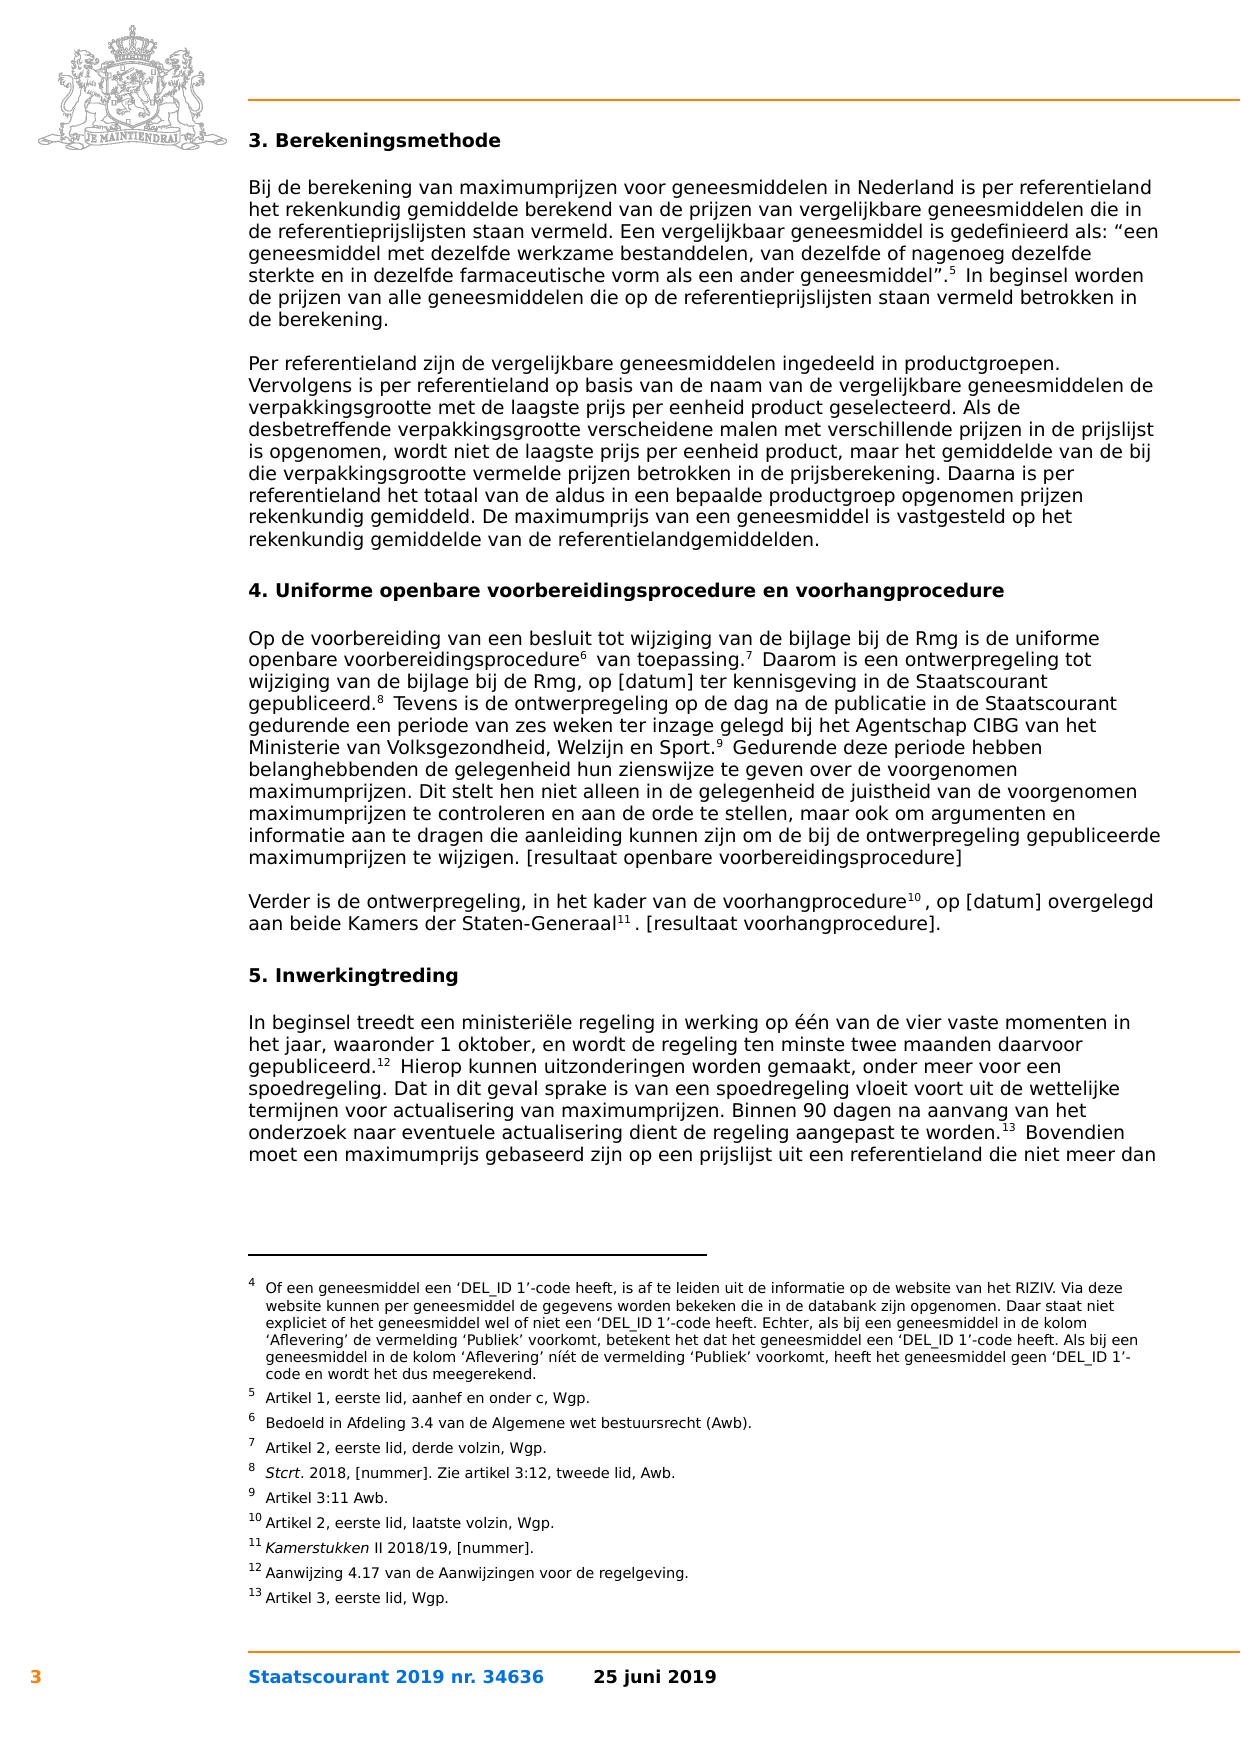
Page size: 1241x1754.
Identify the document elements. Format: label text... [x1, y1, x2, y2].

text Stcrt. 2018, [nummer]. Zie artikel 3:12, tweede lid, Awb. [248, 1461, 1163, 1483]
text Bedoeld in Afdeling 3.4 van de Algemene wet bestuursrecht (Awb). [248, 1411, 1163, 1433]
subtitle 4. Uniforme openbare voorbereidingsprocedure en voorhangprocedure [248, 580, 1163, 602]
text Artikel 2, eerste lid, derde volzin, Wgp. [248, 1436, 1163, 1458]
text Kamerstukken II 2018/19, [nummer]. [248, 1536, 1163, 1558]
text Artikel 3:11 Awb. [248, 1486, 1163, 1508]
text In beginsel treedt een ministeriële regeling in werking op één van de vier vaste momenten in het jaar, waaronder 1 oktober, en wordt de regeling ten minste twee maanden daarvoor gepubliceerd. Hierop kunnen uitzonderingen worden gemaakt, onder meer voor een spoedregeling. Dat in dit geval sprake is van een spoedregeling vloeit voort uit de wettelijke termijnen voor actualisering van maximumprijzen. Binnen 90 dagen na aanvang van het onderzoek naar eventuele actualisering dient de regeling aangepast te worden. Bovendien moet een maximumprijs gebaseerd zijn op een prijslijst uit een referentieland die niet meer dan [248, 1012, 1163, 1188]
text Artikel 1, eerste lid, aanhef en onder c, Wgp. [248, 1386, 1163, 1408]
text Per referentieland zijn de vergelijkbare geneesmiddelen ingedeeld in productgroepen. Vervolgens is per referentieland op basis van de naam van de vergelijkbare geneesmiddelen de verpakkingsgrootte met de laagste prijs per eenheid product geselecteerd. Als de desbetreffende verpakkingsgrootte verscheidene malen met verschillende prijzen in de prijslijst is opgenomen, wordt niet de laagste prijs per eenheid product, maar het gemiddelde van de bij die verpakkingsgrootte vermelde prijzen betrokken in de prijsberekening. Daarna is per referentieland het totaal van de aldus in een bepaalde productgroep opgenomen prijzen rekenkundig gemiddeld. De maximumprijs van een geneesmiddel is vastgesteld op het rekenkundig gemiddelde van de referentielandgemiddelden. [248, 353, 1163, 550]
text Verder is de ontwerpregeling, in het kader van de voorhangprocedure, op [datum] overgelegd aan beide Kamers der Staten-Generaal. [resultaat voorhangprocedure]. [248, 891, 1163, 935]
text Artikel 3, eerste lid, Wgp. [248, 1586, 1163, 1608]
subtitle 5. Inwerkingtreding [248, 965, 1163, 987]
picture [38, 25, 227, 150]
text Op de voorbereiding van een besluit tot wijziging van de bijlage bij de Rmg is de uniforme openbare voorbereidingsprocedure van toepassing. Daarom is een ontwerpregeling tot wijziging van de bijlage bij de Rmg, op [datum] ter kennisgeving in de Staatscourant gepubliceerd. Tevens is de ontwerpregeling op de dag na de publicatie in de Staatscourant gedurende een periode van zes weken ter inzage gelegd bij het Agentschap CIBG van het Ministerie van Volksgezondheid, Welzijn en Sport. Gedurende deze periode hebben belanghebbenden de gelegenheid hun zienswijze te geven over de voorgenomen maximumprijzen. Dit stelt hen niet alleen in de gelegenheid de juistheid van de voorgenomen maximumprijzen te controleren en aan de orde te stellen, maar ook om argumenten en informatie aan te dragen die aanleiding kunnen zijn om de bij de ontwerpregeling gepubliceerde maximumprijzen te wijzigen. [resultaat openbare voorbereidingsprocedure] [248, 627, 1163, 869]
text Bij de berekening van maximumprijzen voor geneesmiddelen in Nederland is per referentieland het rekenkundig gemiddelde berekend van de prijzen van vergelijkbare geneesmiddelen die in de referentieprijslijsten staan vermeld. Een vergelijkbaar geneesmiddel is gedefinieerd als: “een geneesmiddel met dezelfde werkzame bestanddelen, van dezelfde of nagenoeg dezelfde sterkte en in dezelfde farmaceutische vorm als een ander geneesmiddel”. In beginsel worden de prijzen van alle geneesmiddelen die op de referentieprijslijsten staan vermeld betrokken in de berekening. [248, 177, 1163, 331]
text Aanwijzing 4.17 van de Aanwijzingen voor de regelgeving. [248, 1561, 1163, 1583]
text Of een geneesmiddel een ‘DEL_ID 1’-code heeft, is af te leiden uit de informatie op de website van het RIZIV. Via deze website kunnen per geneesmiddel de gegevens worden bekeken die in de databank zijn opgenomen. Daar staat niet expliciet of het geneesmiddel wel of niet een ‘DEL_ID 1’-code heeft. Echter, als bij een geneesmiddel in de kolom ‘Aflevering’ de vermelding ‘Publiek’ voorkomt, betekent het dat het geneesmiddel een ‘DEL_ID 1’-code heeft. Als bij een geneesmiddel in de kolom ‘Aflevering’ níét de vermelding ‘Publiek’ voorkomt, heeft het geneesmiddel geen ‘DEL_ID 1’-code en wordt het dus meegerekend. [248, 1276, 1163, 1383]
text Artikel 2, eerste lid, laatste volzin, Wgp. [248, 1511, 1163, 1533]
subtitle 3. Berekeningsmethode [248, 130, 1163, 152]
